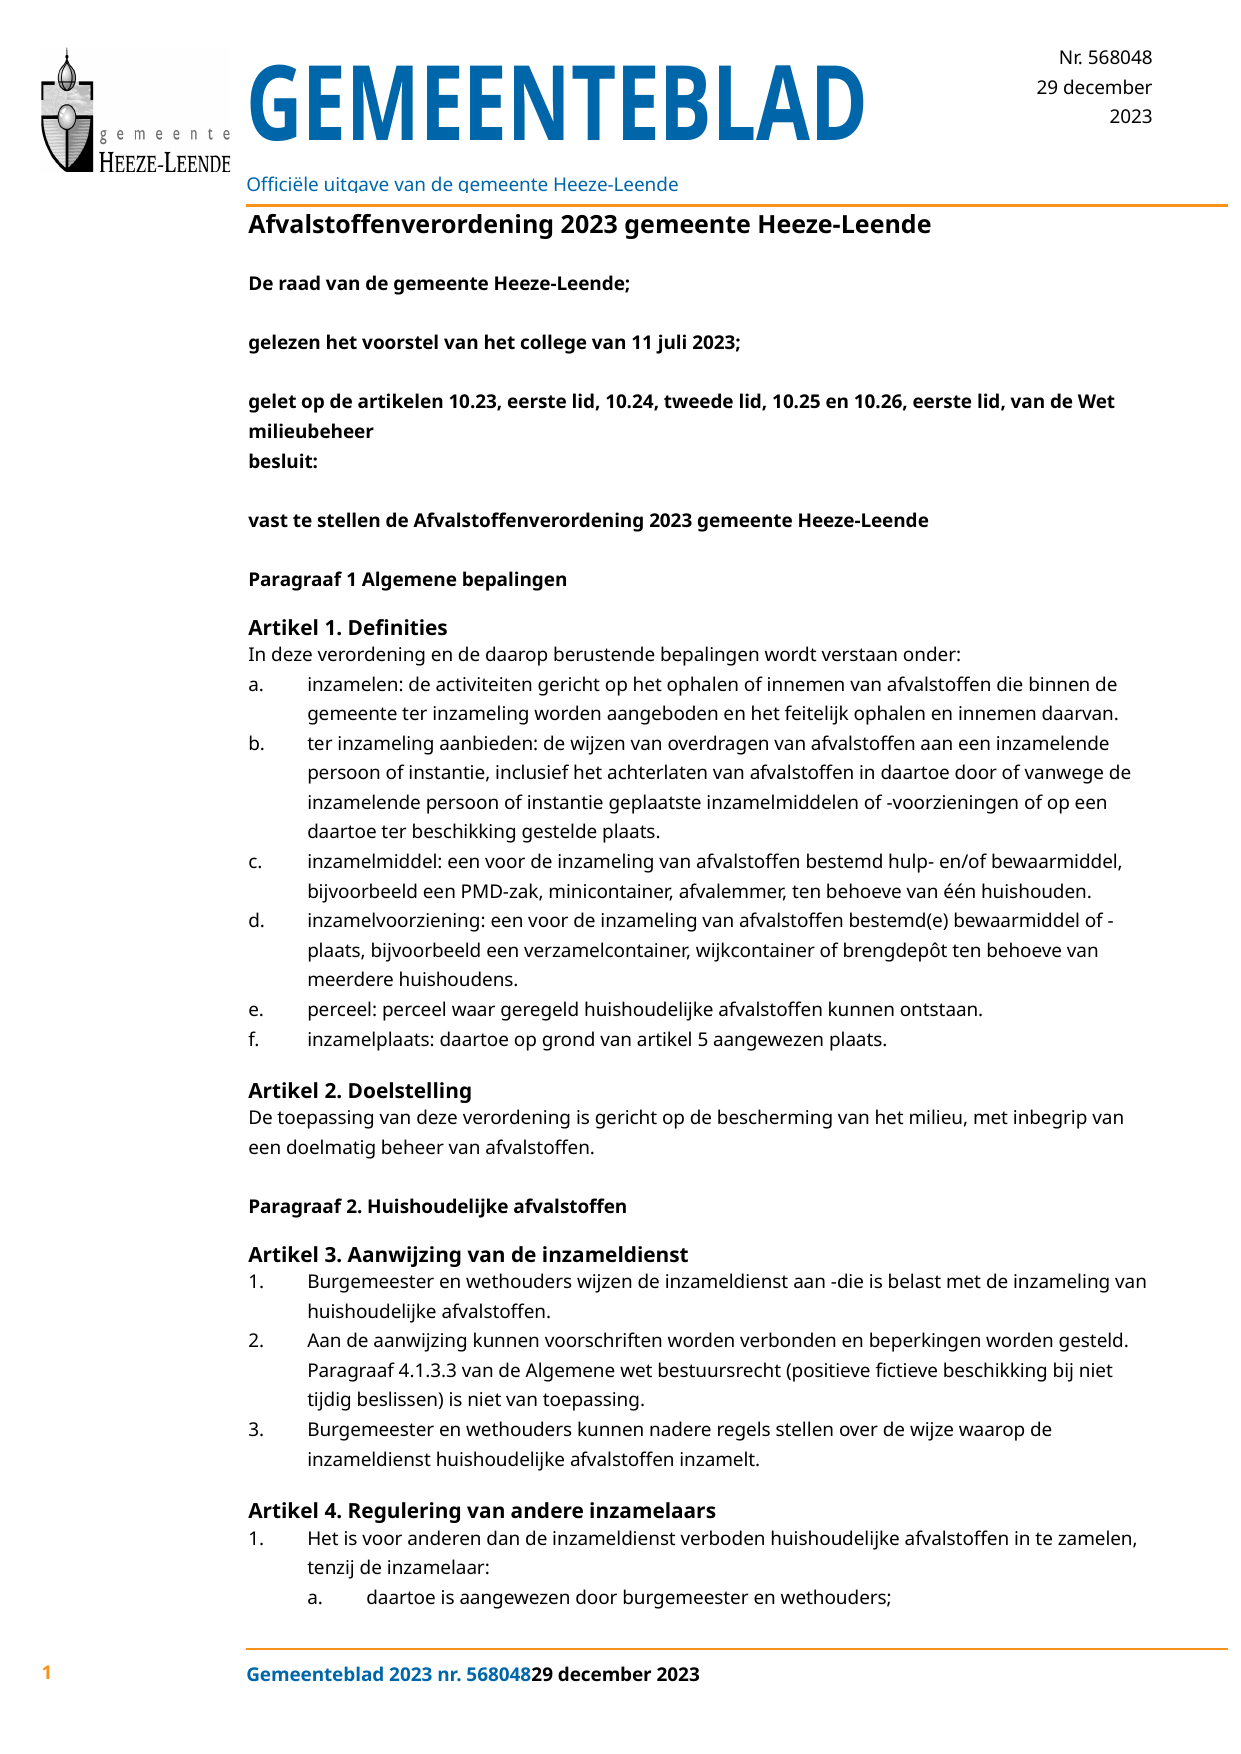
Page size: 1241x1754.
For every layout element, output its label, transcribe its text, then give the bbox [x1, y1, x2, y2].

text gelet op de artikelen 10.23, eerste lid, 10.24, tweede lid, 10.25 en 10.26, eerste lid, van de Wet milieubeheer [248, 389, 1152, 444]
text Artikel 4. Regulering van andere inzamelaars [248, 1496, 1152, 1525]
list inzamelmiddel: een voor de inzameling van afvalstoffen bestemd hulp- en/of bewaarmiddel, bijvoorbeeld een PMD-zak, minicontainer, afvalemmer, ten behoeve van één huishouden. [248, 848, 1152, 903]
list Burgemeester en wethouders kunnen nadere regels stellen over de wijze waarop de inzameldienst huishoudelijke afvalstoffen inzamelt. [248, 1416, 1152, 1472]
text besluit: [248, 448, 1152, 473]
text In deze verordening en de daarop berustende bepalingen wordt verstaan onder: [248, 641, 1152, 667]
text vast te stellen de Afvalstoffenverordening 2023 gemeente Heeze-Leende [248, 507, 1152, 533]
list perceel: perceel waar geregeld huishoudelijke afvalstoffen kunnen ontstaan. [248, 996, 1152, 1022]
list inzamelplaats: daartoe op grond van artikel 5 aangewezen plaats. [248, 1026, 1152, 1051]
text Artikel 2. Doelstelling [248, 1076, 1152, 1104]
list ter inzameling aanbieden: de wijzen van overdragen van afvalstoffen aan een inzamelende persoon of instantie, inclusief het achterlaten van afvalstoffen in daartoe door of vanwege de inzamelende persoon of instantie geplaatste inzamelmiddelen of -voorzieningen of op een daartoe ter beschikking gestelde plaats. [248, 730, 1152, 844]
list inzamelen: de activiteiten gericht op het ophalen of innemen van afvalstoffen die binnen de gemeente ter inzameling worden aangeboden en het feitelijk ophalen en innemen daarvan. [248, 671, 1152, 726]
list Aan de aanwijzing kunnen voorschriften worden verbonden en beperkingen worden gesteld. Paragraaf 4.1.3.3 van de Algemene wet bestuursrecht (positieve fictieve beschikking bij niet tijdig beslissen) is niet van toepassing. [248, 1327, 1152, 1412]
list Burgemeester en wethouders wijzen de inzameldienst aan -die is belast met de inzameling van huishoudelijke afvalstoffen. [248, 1268, 1152, 1324]
picture [41, 47, 231, 172]
text Afvalstoffenverordening 2023 gemeente Heeze-Leende [248, 207, 1152, 241]
list inzamelvoorziening: een voor de inzameling van afvalstoffen bestemd(e) bewaarmiddel of -plaats, bijvoorbeeld een verzamelcontainer, wijkcontainer of brengdepôt ten behoeve van meerdere huishoudens. [248, 907, 1152, 992]
text De toepassing van deze verordening is gericht op de bescherming van het milieu, met inbegrip van een doelmatig beheer van afvalstoffen. [248, 1104, 1152, 1160]
text Artikel 3. Aanwijzing van de inzameldienst [248, 1240, 1152, 1268]
text Paragraaf 2. Huishoudelijke afvalstoffen [248, 1193, 1152, 1219]
list Het is voor anderen dan de inzameldienst verboden huishoudelijke afvalstoffen in te zamelen, tenzij de inzamelaar: [248, 1525, 1152, 1580]
text Paragraaf 1 Algemene bepalingen [248, 566, 1152, 592]
text gelezen het voorstel van het college van 11 juli 2023; [248, 329, 1152, 355]
list daartoe is aangewezen door burgemeester en wethouders; [307, 1584, 1152, 1609]
text De raad van de gemeente Heeze-Leende; [248, 270, 1152, 296]
text Artikel 1. Definities [248, 613, 1152, 641]
